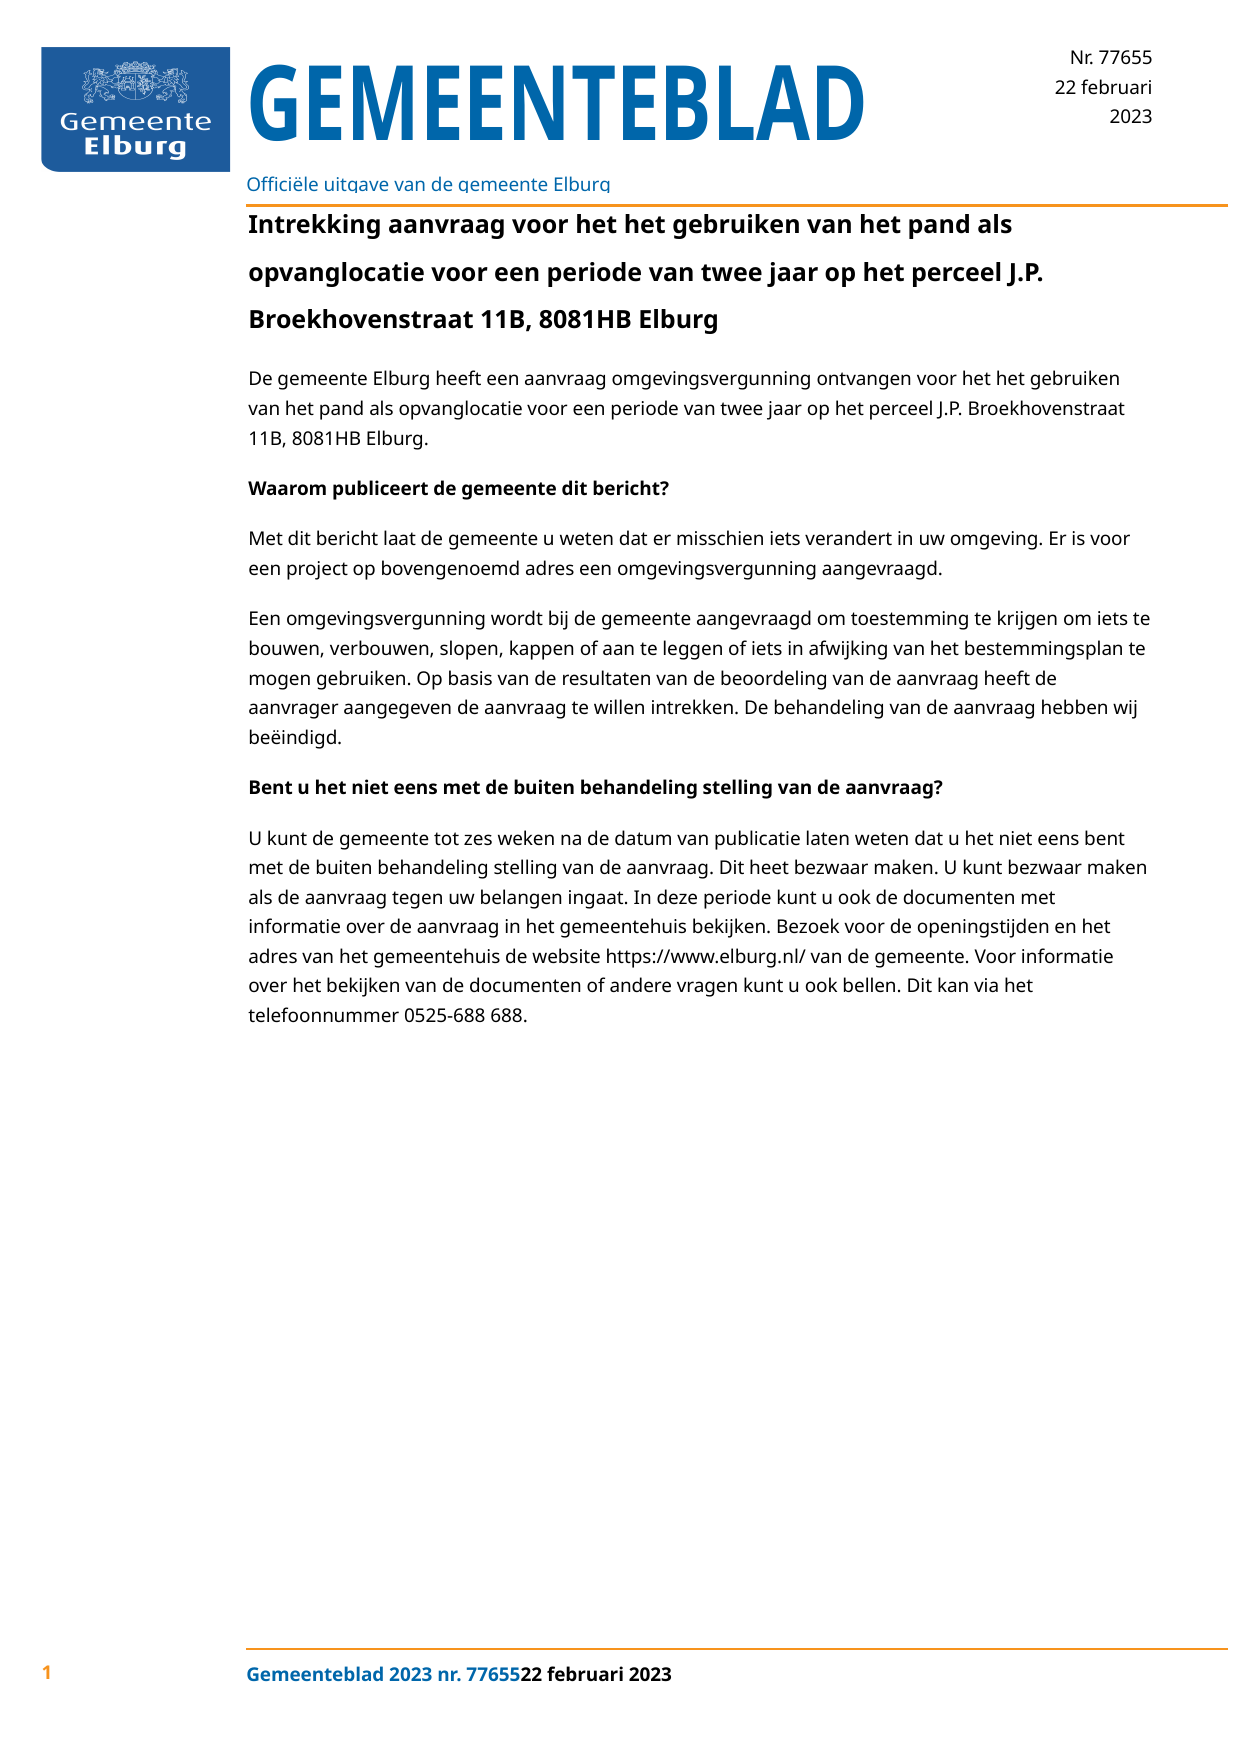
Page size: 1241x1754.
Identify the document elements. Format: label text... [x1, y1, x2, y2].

text Een omgevingsvergunning wordt bij de gemeente aangevraagd om toestemming te krijgen om iets te bouwen, verbouwen, slopen, kappen of aan te leggen of iets in afwijking van het bestemmingsplan te mogen gebruiken. Op basis van de resultaten van de beoordeling van de aanvraag heeft de aanvrager aangegeven de aanvraag te willen intrekken. De behandeling van de aanvraag hebben wij beëindigd. [248, 606, 1152, 749]
text Intrekking aanvraag voor het het gebruiken van het pand als opvanglocatie voor een periode van twee jaar op het perceel J.P. Broekhovenstraat 11B, 8081HB Elburg [248, 207, 1152, 336]
text Met dit bericht laat de gemeente u weten dat er misschien iets verandert in uw omgeving. Er is voor een project op bovengenoemd adres een omgevingsvergunning aangevraagd. [248, 526, 1152, 581]
text Bent u het niet eens met de buiten behandeling stelling van de aanvraag? [248, 774, 1152, 800]
text Waarom publiceert de gemeente dit bericht? [248, 475, 1152, 501]
text De gemeente Elburg heeft een aanvraag omgevingsvergunning ontvangen voor het het gebruiken van het pand als opvanglocatie voor een periode van twee jaar op het perceel J.P. Broekhovenstraat 11B, 8081HB Elburg. [248, 366, 1152, 450]
text U kunt de gemeente tot zes weken na de datum van publicatie laten weten dat u het niet eens bent met de buiten behandeling stelling van de aanvraag. Dit heet bezwaar maken. U kunt bezwaar maken als de aanvraag tegen uw belangen ingaat. In deze periode kunt u ook de documenten met informatie over de aanvraag in het gemeentehuis bekijken. Bezoek voor de openingstijden en het adres van het gemeentehuis de website https://www.elburg.nl/ van de gemeente. Voor informatie over het bekijken van de documenten of andere vragen kunt u ook bellen. Dit kan via het telefoonnummer 0525-688 688. [248, 825, 1152, 1028]
picture [41, 47, 231, 172]
